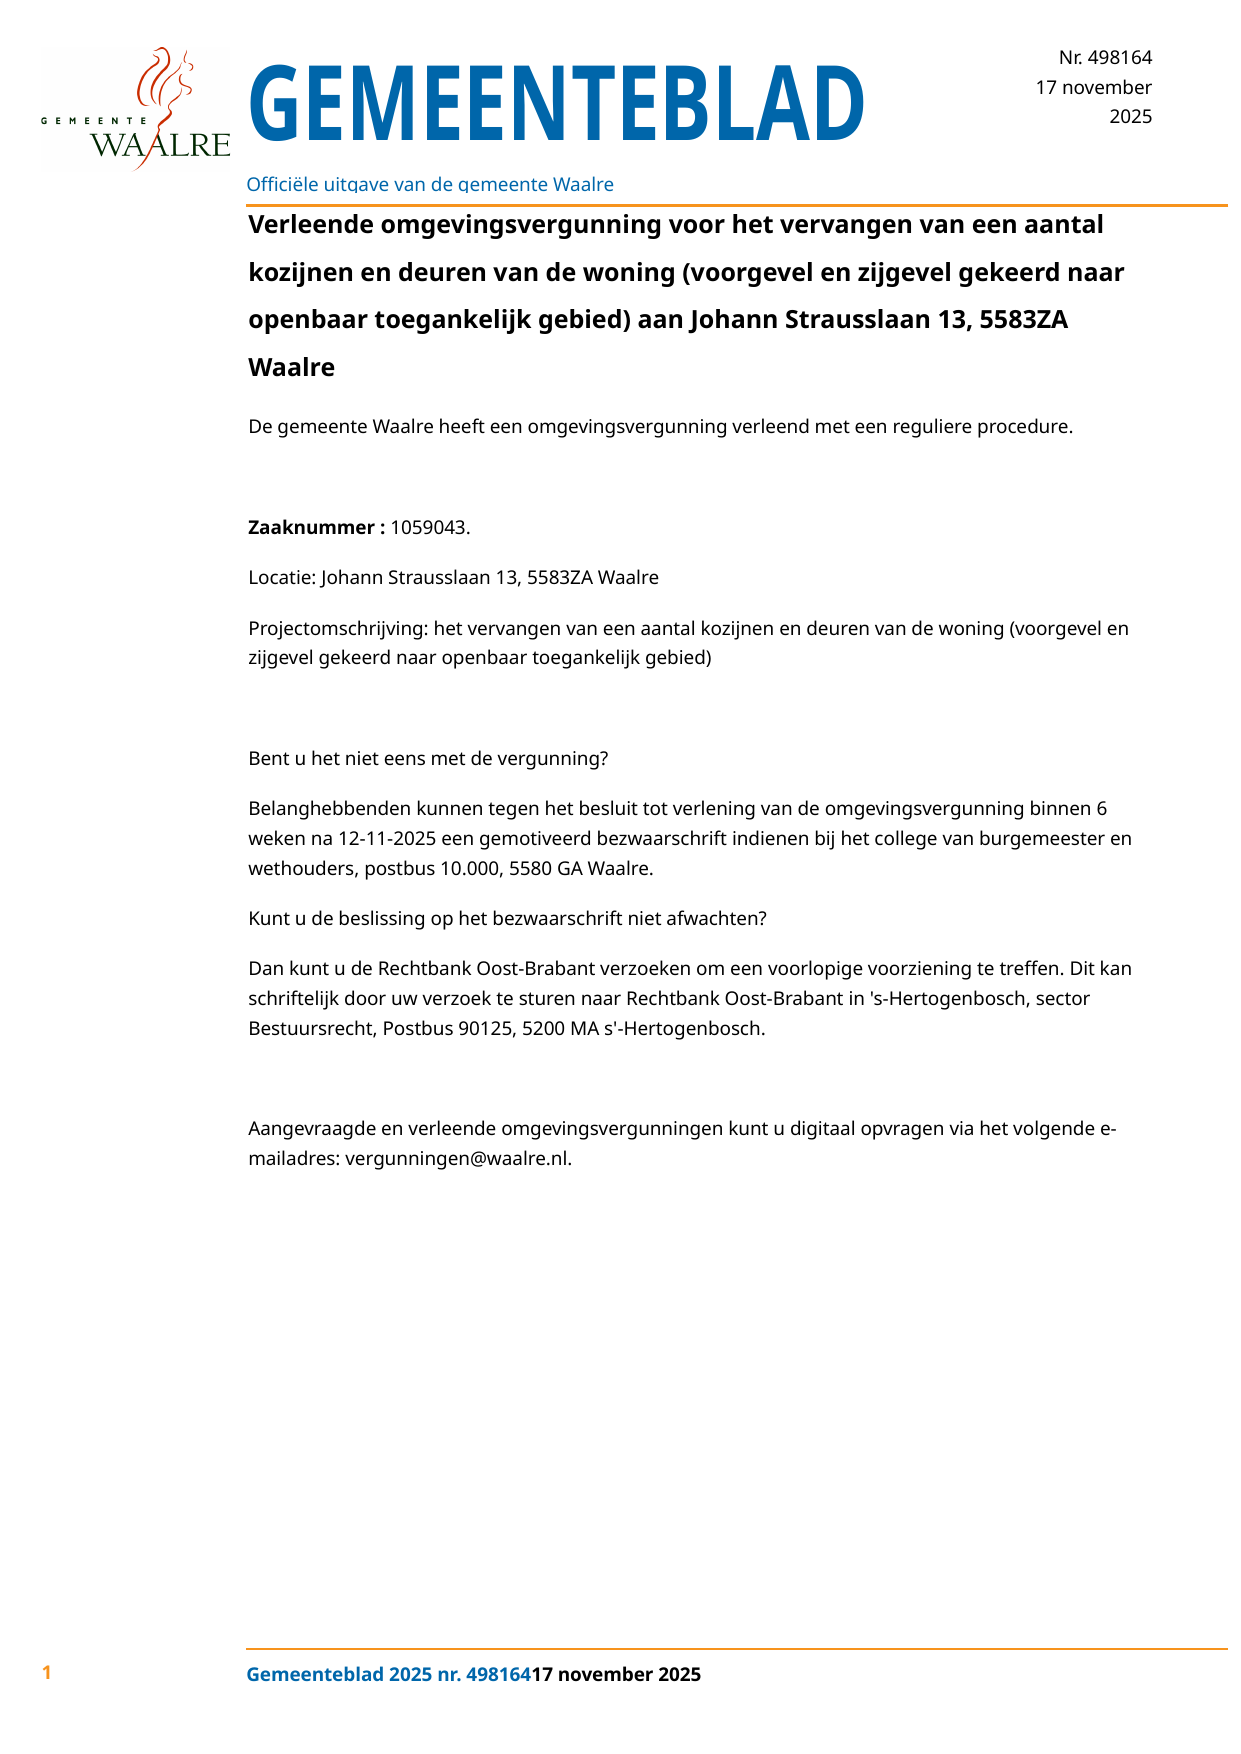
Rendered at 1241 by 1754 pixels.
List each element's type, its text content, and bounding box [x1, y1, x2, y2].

text Projectomschrijving: het vervangen van een aantal kozijnen en deuren van de woning (voorgevel en zijgevel gekeerd naar openbaar toegankelijk gebied) [248, 615, 1152, 670]
text Bent u het niet eens met de vergunning? [248, 745, 1152, 771]
text Aangevraagde en verleende omgevingsvergunningen kunt u digitaal opvragen via het volgende e-mailadres: vergunningen@waalre.nl. [248, 1116, 1152, 1171]
picture [41, 47, 231, 172]
text Verleende omgevingsvergunning voor het vervangen van een aantal kozijnen en deuren van de woning (voorgevel en zijgevel gekeerd naar openbaar toegankelijk gebied) aan Johann Strausslaan 13, 5583ZA Waalre [248, 207, 1152, 384]
text Kunt u de beslissing op het bezwaarschrift niet afwachten? [248, 905, 1152, 931]
text De gemeente Waalre heeft een omgevingsvergunning verleend met een reguliere procedure. [248, 413, 1152, 439]
text Belanghebbenden kunnen tegen het besluit tot verlening van de omgevingsvergunning binnen 6 weken na 12-11-2025 een gemotiveerd bezwaarschrift indienen bij het college van burgemeester en wethouders, postbus 10.000, 5580 GA Waalre. [248, 796, 1152, 881]
text Locatie: Johann Strausslaan 13, 5583ZA Waalre [248, 564, 1152, 590]
text Dan kunt u de Rechtbank Oost-Brabant verzoeken om een voorlopige voorziening te treffen. Dit kan schriftelijk door uw verzoek te sturen naar Rechtbank Oost-Brabant in 's-Hertogenbosch, sector Bestuursrecht, Postbus 90125, 5200 MA s'-Hertogenbosch. [248, 956, 1152, 1041]
text Zaaknummer : 1059043. [248, 514, 1152, 540]
